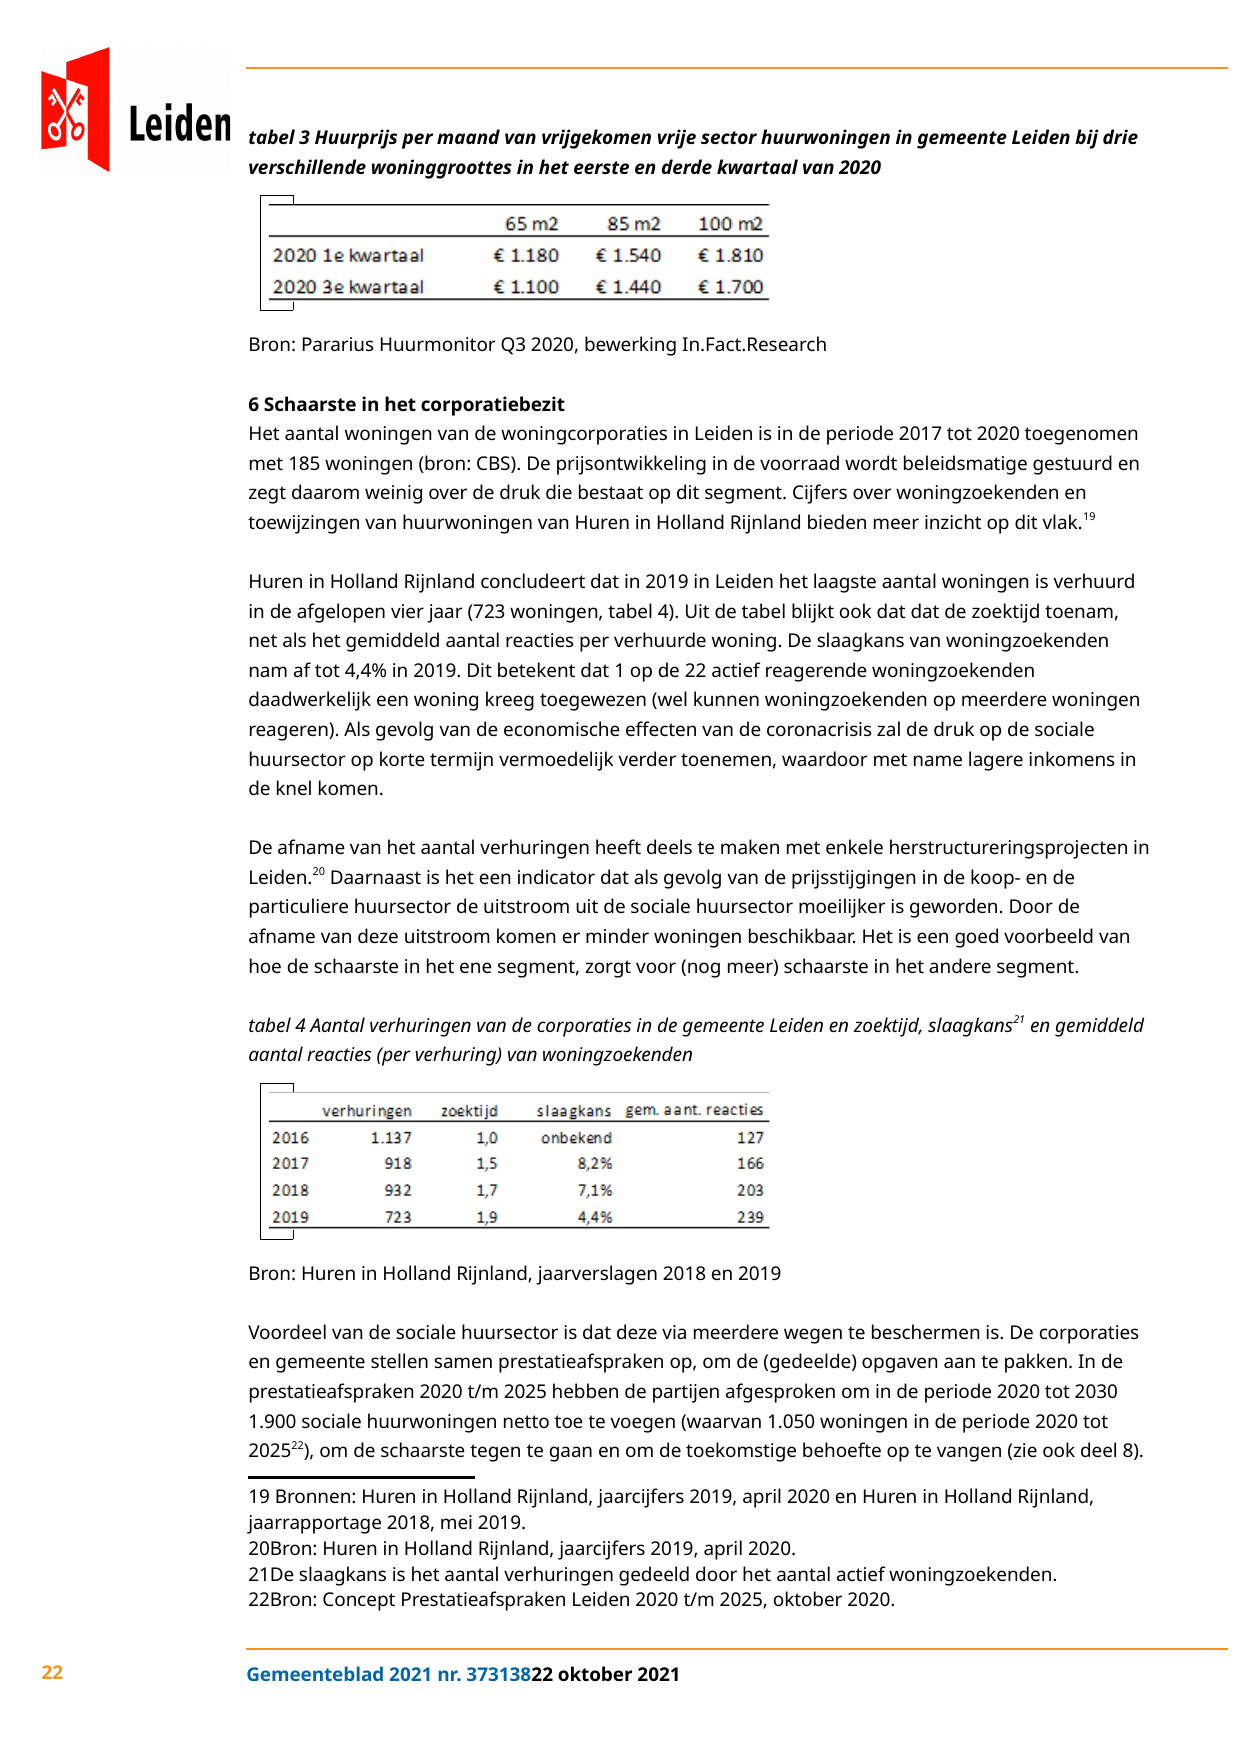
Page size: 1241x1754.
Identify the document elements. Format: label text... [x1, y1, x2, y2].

text tabel 4 Aantal verhuringen van de corporaties in de gemeente Leiden en zoektijd, slaagkans en gemiddeld aantal reacties (per verhuring) van woningzoekenden [248, 1012, 1152, 1067]
text tabel 3 Huurprijs per maand van vrijgekomen vrije sector huurwoningen in gemeente Leiden bij drie verschillende woninggroottes in het eerste en derde kwartaal van 2020 [248, 124, 1152, 180]
text Bron: Concept Prestatieafspraken Leiden 2020 t/m 2025, oktober 2020. [248, 1586, 1152, 1612]
text Bronnen: Huren in Holland Rijnland, jaarcijfers 2019, april 2020 en Huren in Holland Rijnland, jaarrapportage 2018, mei 2019. [248, 1483, 1152, 1535]
picture [268, 204, 771, 302]
text Bron: Pararius Huurmonitor Q3 2020, bewerking In.Fact.Research [248, 332, 1152, 357]
text Voordeel van de sociale huursector is dat deze via meerdere wegen te beschermen is. De corporaties en gemeente stellen samen prestatieafspraken op, om de (gedeelde) opgaven aan te pakken. In de prestatieafspraken 2020 t/m 2025 hebben de partijen afgesproken om in de periode 2020 tot 2030 1.900 sociale huurwoningen netto toe te voegen (waarvan 1.050 woningen in de periode 2020 tot 2025), om de schaarste tegen te gaan en om de toekomstige behoefte op te vangen (zie ook deel 8). [248, 1319, 1152, 1463]
picture [268, 1092, 771, 1230]
text De afname van het aantal verhuringen heeft deels te maken met enkele herstructureringsprojecten in Leiden. Daarnaast is het een indicator dat als gevolg van de prijsstijgingen in de koop- en de particuliere huursector de uitstroom uit de sociale huursector moeilijker is geworden. Door de afname van deze uitstroom komen er minder woningen beschikbaar. Het is een goed voorbeeld van hoe de schaarste in het ene segment, zorgt voor (nog meer) schaarste in het andere segment. [248, 834, 1152, 978]
text De slaagkans is het aantal verhuringen gedeeld door het aantal actief woningzoekenden. [248, 1561, 1152, 1586]
text 6 Schaarste in het corporatiebezit [248, 391, 1152, 416]
text Bron: Huren in Holland Rijnland, jaarcijfers 2019, april 2020. [248, 1535, 1152, 1561]
text Huren in Holland Rijnland concludeert dat in 2019 in Leiden het laagste aantal woningen is verhuurd in de afgelopen vier jaar (723 woningen, tabel 4). Uit de tabel blijkt ook dat dat de zoektijd toenam, net als het gemiddeld aantal reacties per verhuurde woning. De slaagkans van woningzoekenden nam af tot 4,4% in 2019. Dit betekent dat 1 op de 22 actief reagerende woningzoekenden daadwerkelijk een woning kreeg toegewezen (wel kunnen woningzoekenden op meerdere woningen reageren). Als gevolg van de economische effecten van de coronacrisis zal de druk op de sociale huursector op korte termijn vermoedelijk verder toenemen, waardoor met name lagere inkomens in de knel komen. [248, 568, 1152, 801]
picture [41, 47, 231, 172]
text Het aantal woningen van de woningcorporaties in Leiden is in de periode 2017 tot 2020 toegenomen met 185 woningen (bron: CBS). De prijsontwikkeling in de voorraad wordt beleidsmatige gestuurd en zegt daarom weinig over de druk die bestaat op dit segment. Cijfers over woningzoekenden en toewijzingen van huurwoningen van Huren in Holland Rijnland bieden meer inzicht op dit vlak. [248, 420, 1152, 535]
text Bron: Huren in Holland Rijnland, jaarverslagen 2018 en 2019 [248, 1260, 1152, 1286]
